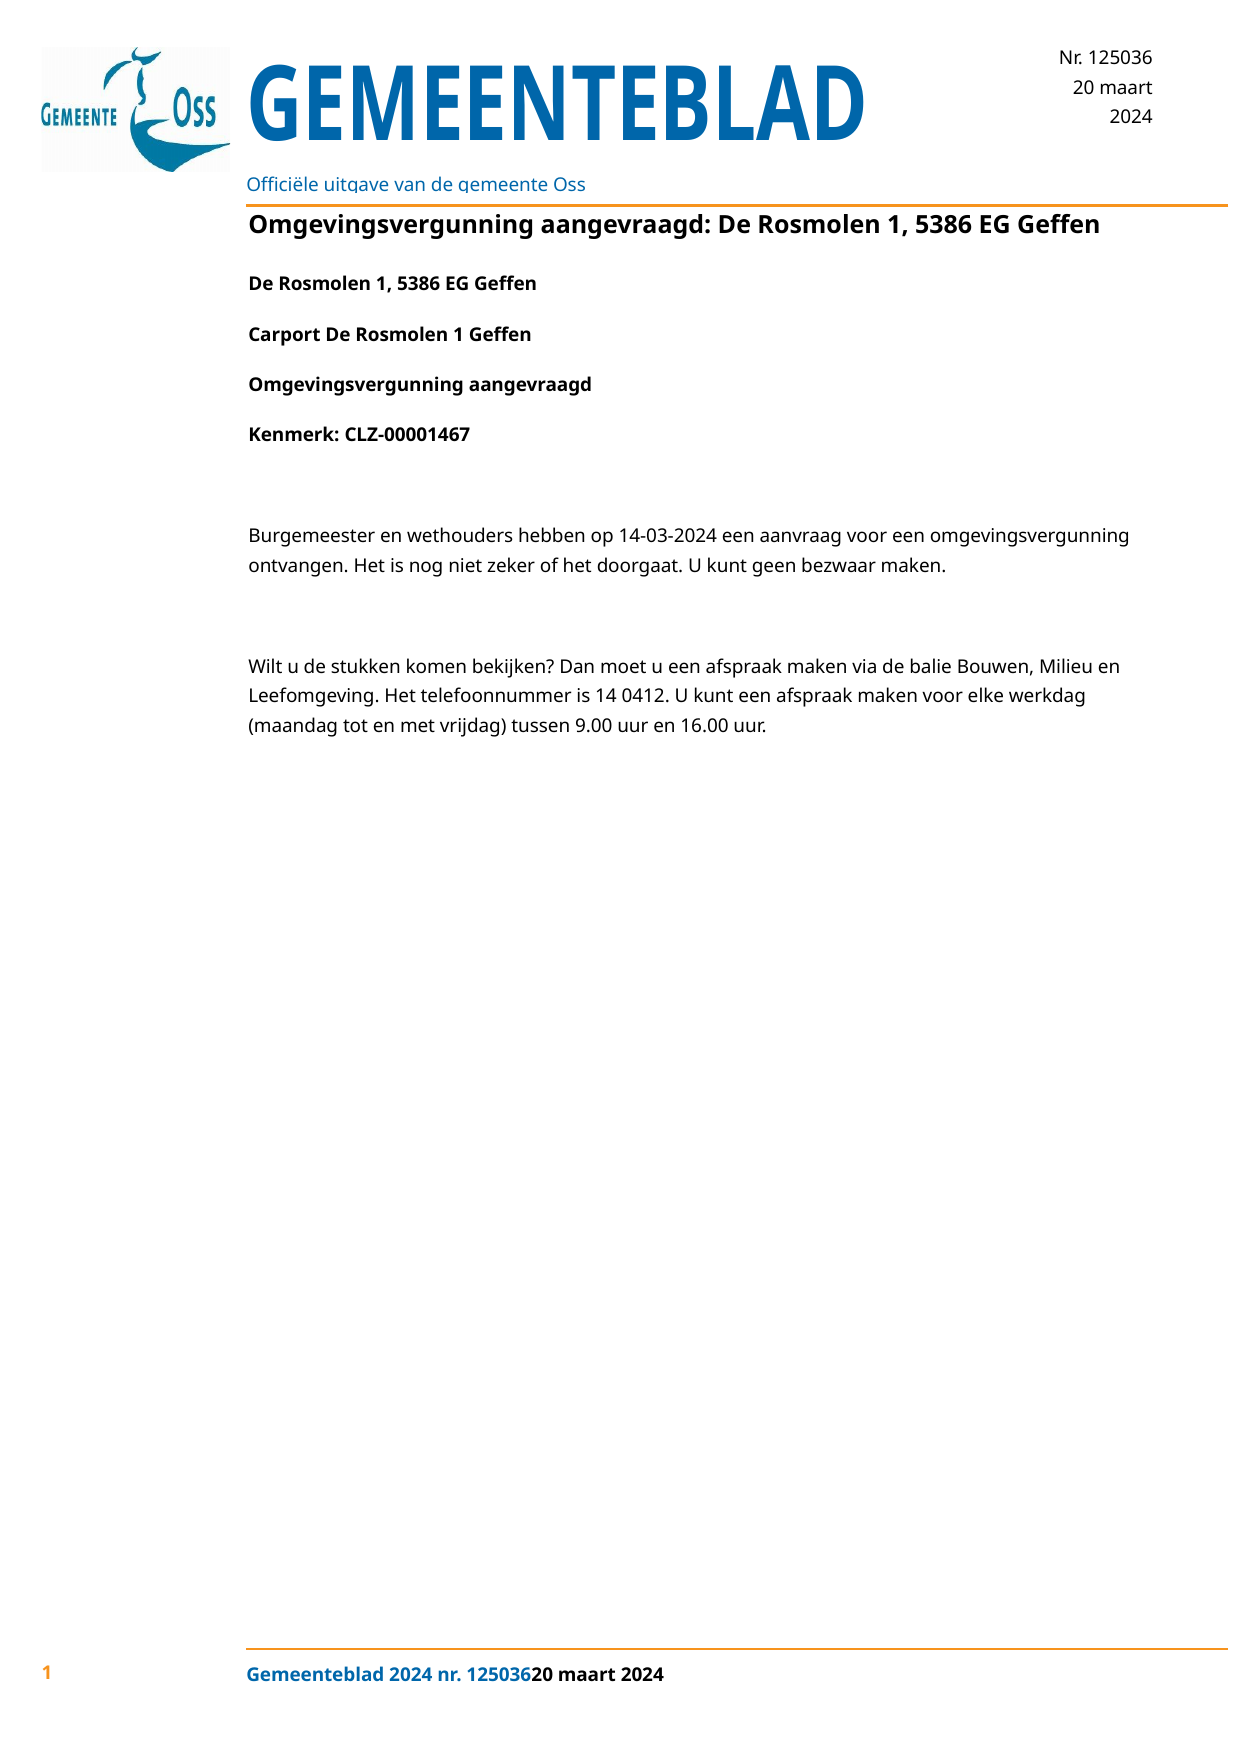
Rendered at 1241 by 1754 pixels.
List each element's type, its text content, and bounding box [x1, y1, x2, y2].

picture [41, 47, 231, 172]
text De Rosmolen 1, 5386 EG Geffen [248, 270, 1152, 296]
text Wilt u de stukken komen bekijken? Dan moet u een afspraak maken via de balie Bouwen, Milieu en Leefomgeving. Het telefoonnummer is 14 0412. U kunt een afspraak maken voor elke werkdag (maandag tot en met vrijdag) tussen 9.00 uur en 16.00 uur. [248, 653, 1152, 738]
text Burgemeester en wethouders hebben op 14-03-2024 een aanvraag voor een omgevingsvergunning ontvangen. Het is nog niet zeker of het doorgaat. U kunt geen bezwaar maken. [248, 522, 1152, 578]
text Omgevingsvergunning aangevraagd [248, 371, 1152, 397]
text Omgevingsvergunning aangevraagd: De Rosmolen 1, 5386 EG Geffen [248, 207, 1152, 241]
text Carport De Rosmolen 1 Geffen [248, 321, 1152, 346]
text Kenmerk: CLZ-00001467 [248, 422, 1152, 447]
